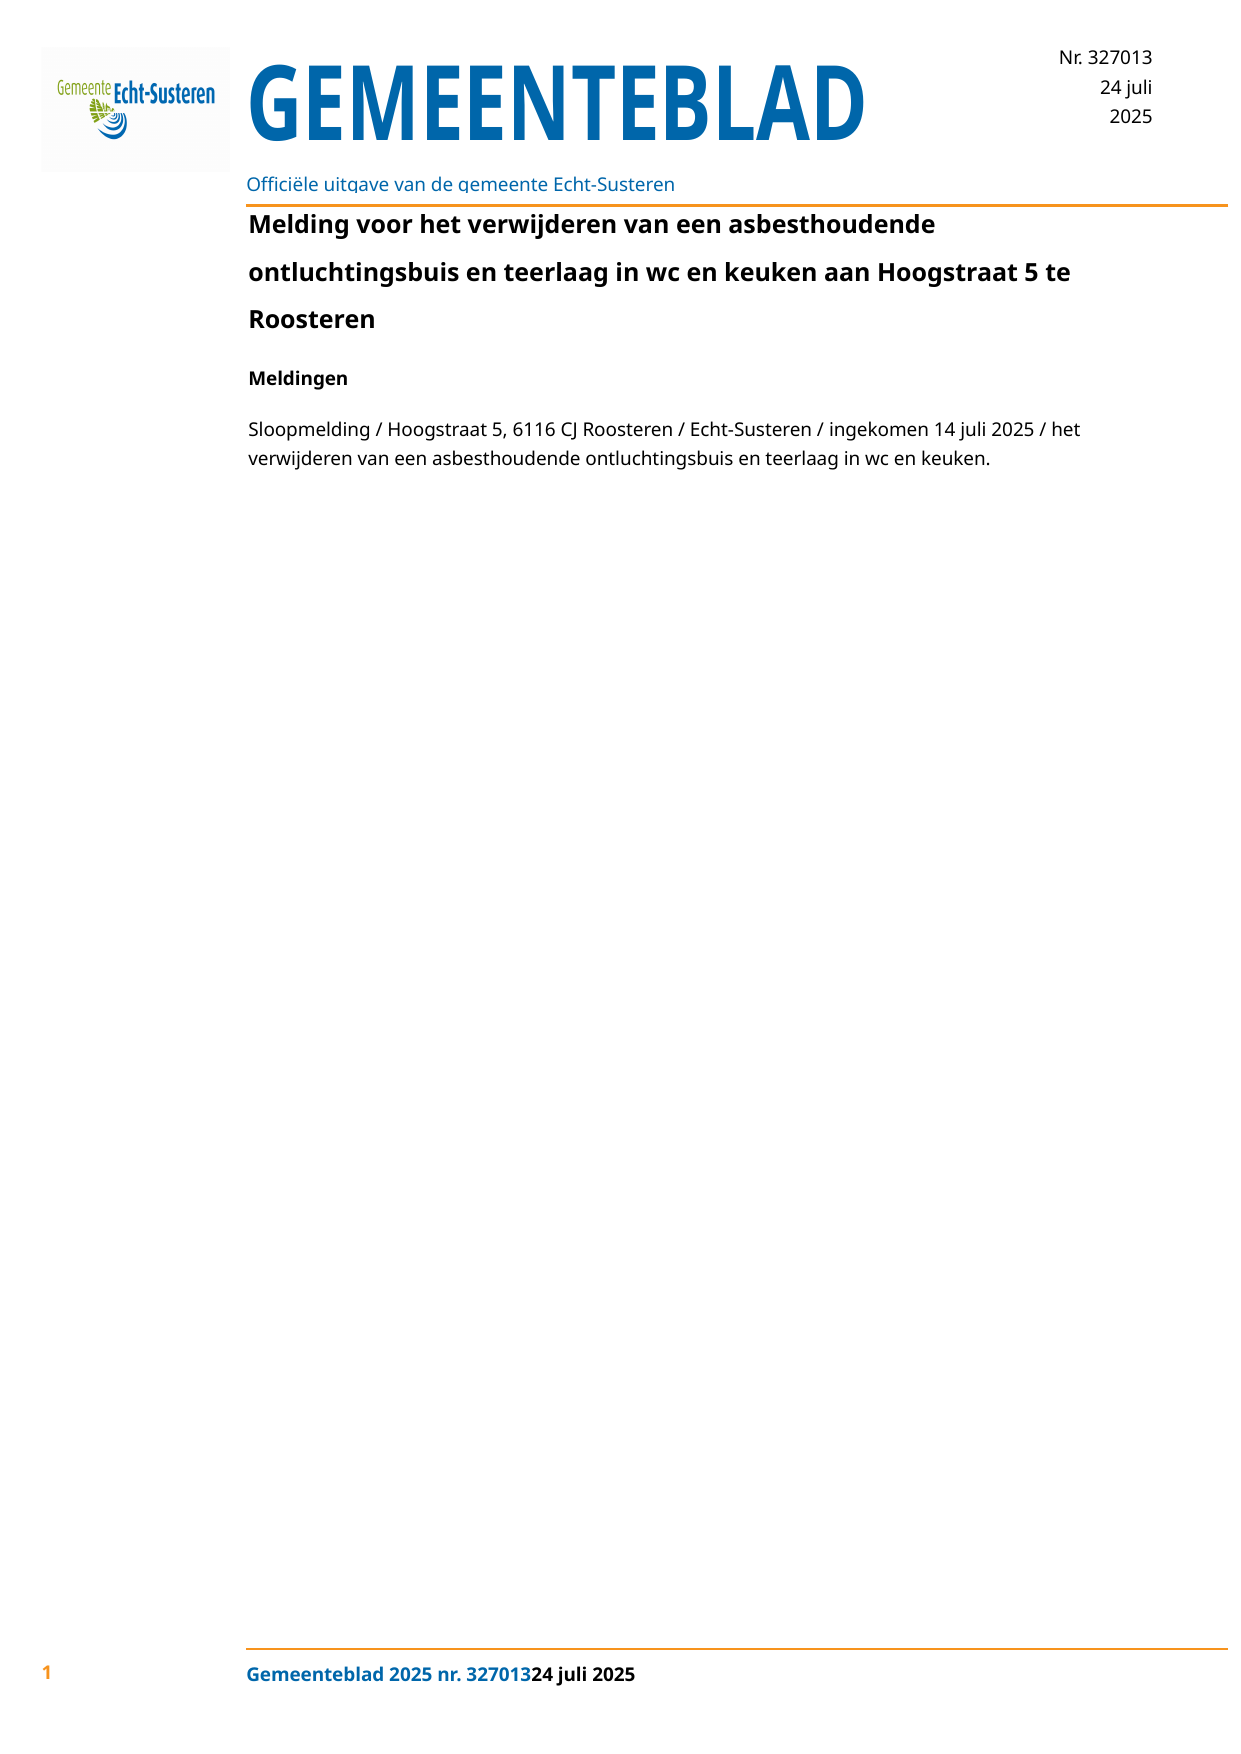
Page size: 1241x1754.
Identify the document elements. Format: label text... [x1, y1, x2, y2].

text Meldingen [248, 366, 1152, 391]
text Melding voor het verwijderen van een asbesthoudende ontluchtingsbuis en teerlaag in wc en keuken aan Hoogstraat 5 te Roosteren [248, 207, 1152, 336]
picture [41, 47, 231, 172]
text Sloopmelding / Hoogstraat 5, 6116 CJ Roosteren / Echt-Susteren / ingekomen 14 juli 2025 / het verwijderen van een asbesthoudende ontluchtingsbuis en teerlaag in wc en keuken. [248, 416, 1152, 471]
